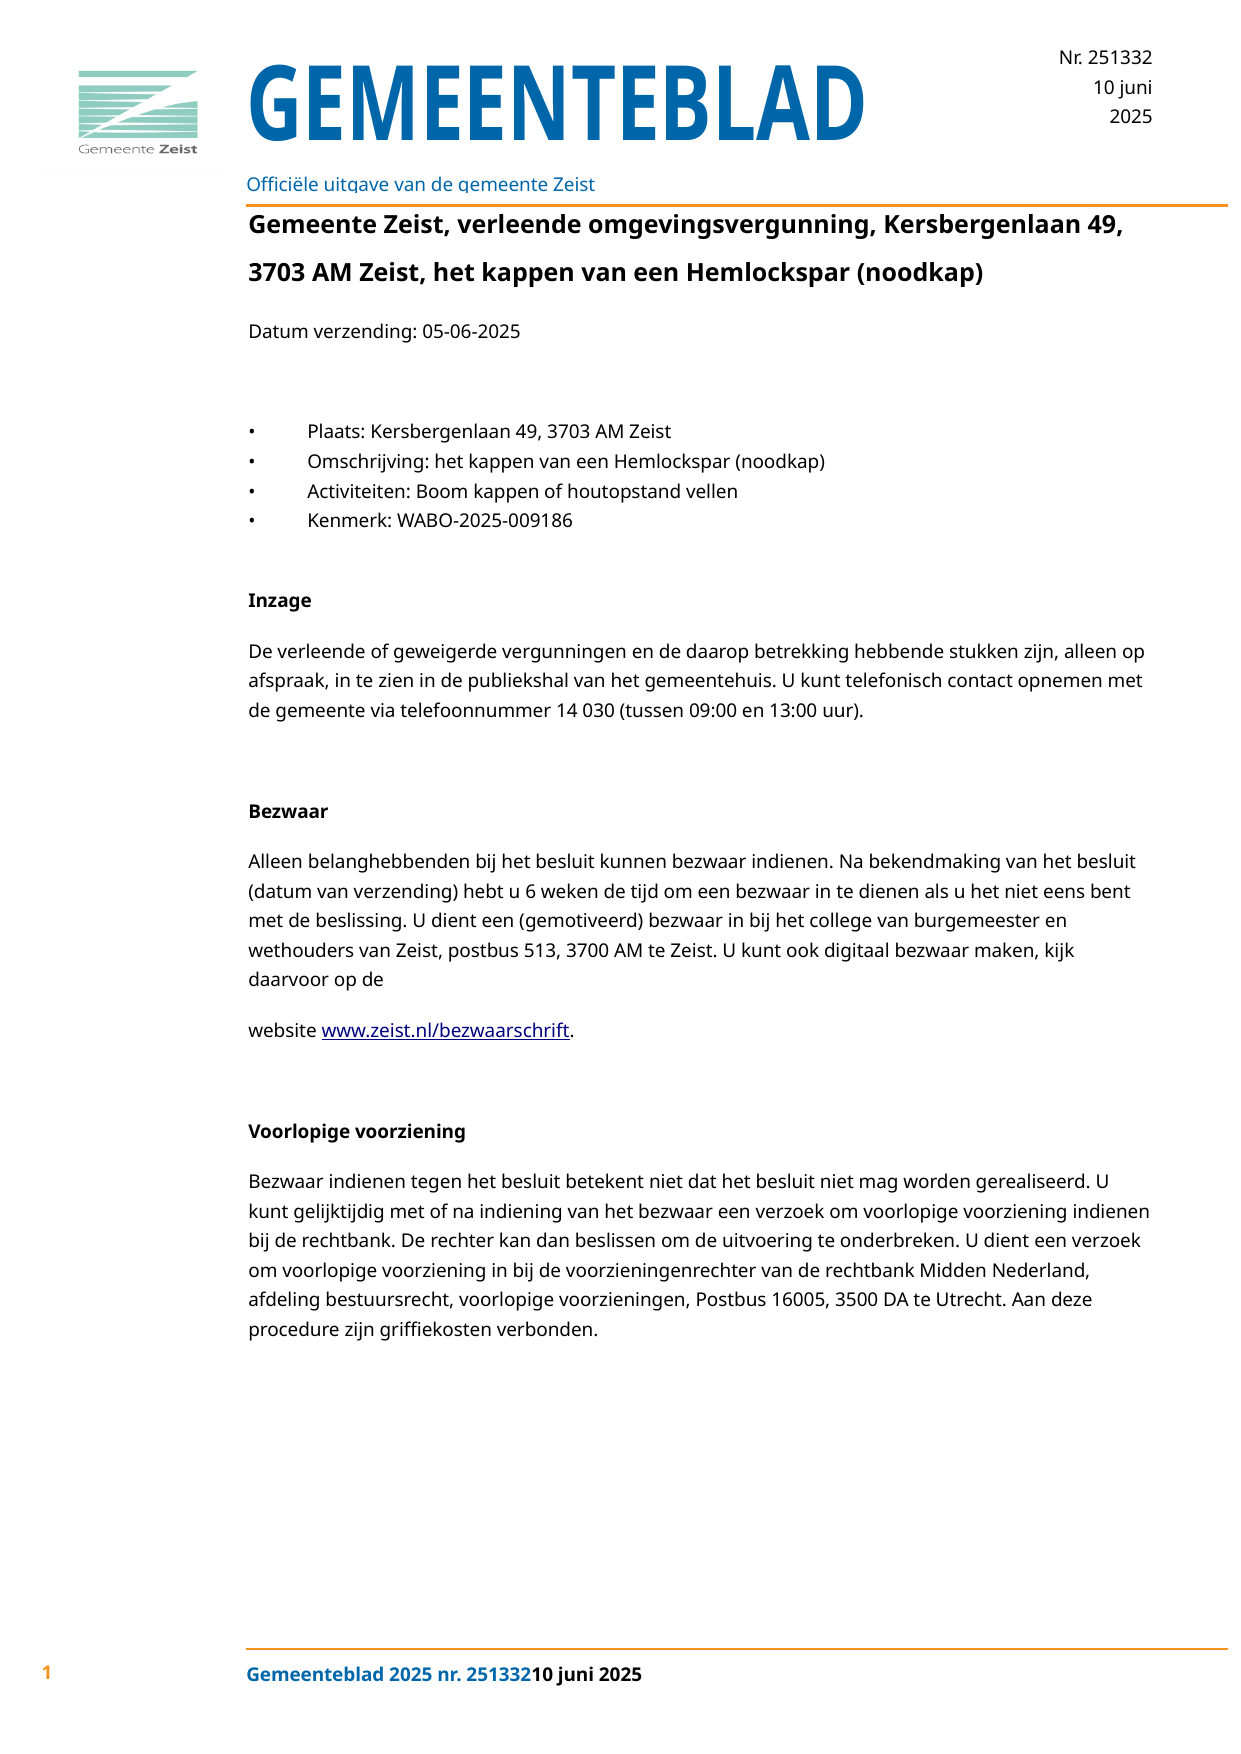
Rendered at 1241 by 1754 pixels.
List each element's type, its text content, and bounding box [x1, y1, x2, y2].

list Plaats: Kersbergenlaan 49, 3703 AM Zeist [248, 419, 1152, 444]
text Voorlopige voorziening [248, 1118, 1152, 1144]
text Bezwaar [248, 798, 1152, 824]
text Inzage [248, 587, 1152, 613]
picture [41, 47, 231, 172]
text website www.zeist.nl/bezwaarschrift. [248, 1017, 1152, 1043]
text Alleen belanghebbenden bij het besluit kunnen bezwaar indienen. Na bekendmaking van het besluit (datum van verzending) hebt u 6 weken de tijd om een bezwaar in te dienen als u het niet eens bent met de beslissing. U dient een (gemotiveerd) bezwaar in bij het college van burgemeester en wethouders van Zeist, postbus 513, 3700 AM te Zeist. U kunt ook digitaal bezwaar maken, kijk daarvoor op de [248, 848, 1152, 992]
text Bezwaar indienen tegen het besluit betekent niet dat het besluit niet mag worden gerealiseerd. U kunt gelijktijdig met of na indiening van het bezwaar een verzoek om voorlopige voorziening indienen bij de rechtbank. De rechter kan dan beslissen om de uitvoering te onderbreken. U dient een verzoek om voorlopige voorziening in bij de voorzieningenrechter van de rechtbank Midden Nederland, afdeling bestuursrecht, voorlopige voorzieningen, Postbus 16005, 3500 DA te Utrecht. Aan deze procedure zijn griffiekosten verbonden. [248, 1168, 1152, 1342]
list Kenmerk: WABO-2025-009186 [248, 507, 1152, 533]
text Gemeente Zeist, verleende omgevingsvergunning, Kersbergenlaan 49, 3703 AM Zeist, het kappen van een Hemlockspar (noodkap) [248, 207, 1152, 288]
text Datum verzending: 05-06-2025 [248, 318, 1152, 344]
text De verleende of geweigerde vergunningen en de daarop betrekking hebbende stukken zijn, alleen op afspraak, in te zien in de publiekshal van het gemeentehuis. U kunt telefonisch contact opnemen met de gemeente via telefoonnummer 14 030 (tussen 09:00 en 13:00 uur). [248, 638, 1152, 723]
list Omschrijving: het kappen van een Hemlockspar (noodkap) [248, 448, 1152, 474]
list Activiteiten: Boom kappen of houtopstand vellen [248, 478, 1152, 504]
